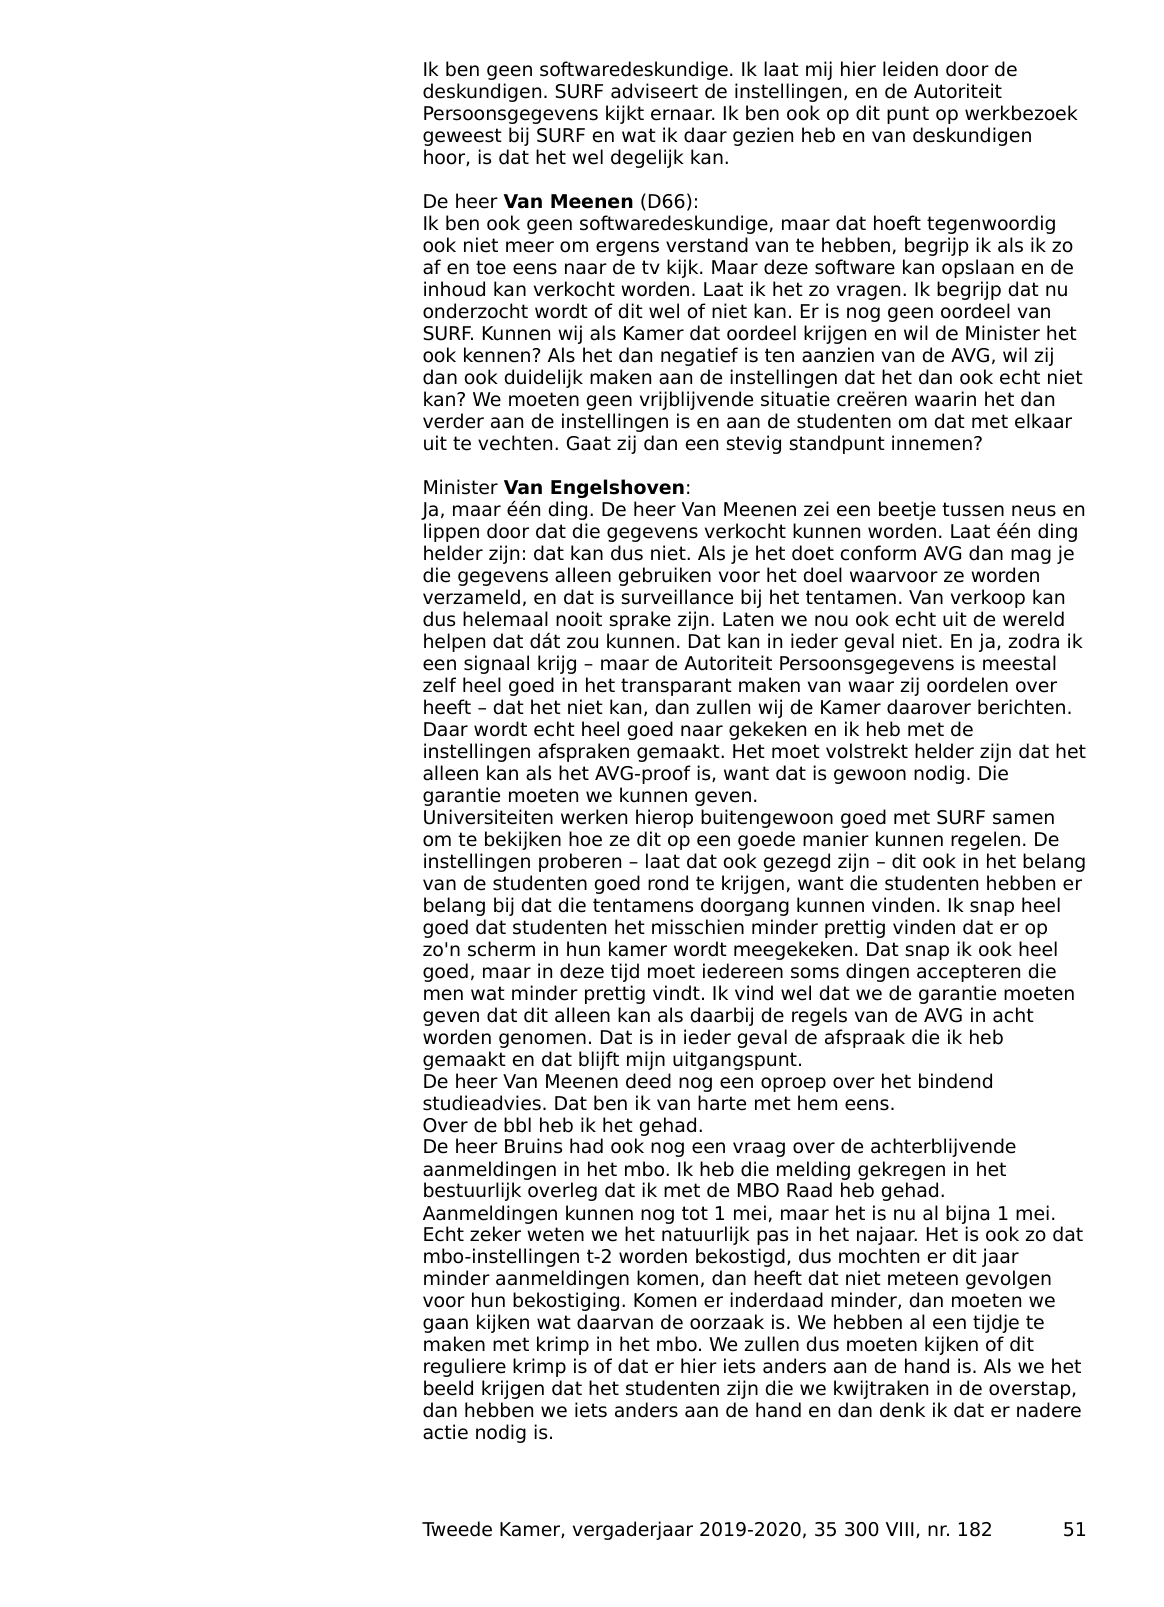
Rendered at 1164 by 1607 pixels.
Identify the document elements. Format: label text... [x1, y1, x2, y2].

text Over de bbl heb ik het gehad. [422, 1114, 1087, 1136]
text Universiteiten werken hierop buitengewoon goed met SURF samen om te bekijken hoe ze dit op een goede manier kunnen regelen. De instellingen proberen – laat dat ook gezegd zijn – dit ook in het belang van de studenten goed rond te krijgen, want die studenten hebben er belang bij dat die tentamens doorgang kunnen vinden. Ik snap heel goed dat studenten het misschien minder prettig vinden dat er op zo'n scherm in hun kamer wordt meegekeken. Dat snap ik ook heel goed, maar in deze tijd moet iedereen soms dingen accepteren die men wat minder prettig vindt. Ik vind wel dat we de garantie moeten geven dat dit alleen kan als daarbij de regels van de AVG in acht worden genomen. Dat is in ieder geval de afspraak die ik heb gemaakt en dat blijft mijn uitgangspunt. [422, 807, 1087, 1071]
text De heer Van Meenen (D66): [422, 191, 1087, 213]
text Minister Van Engelshoven: [422, 477, 1087, 499]
text De heer Van Meenen deed nog een oproep over het bindend studieadvies. Dat ben ik van harte met hem eens. [422, 1071, 1087, 1114]
text Ja, maar één ding. De heer Van Meenen zei een beetje tussen neus en lippen door dat die gegevens verkocht kunnen worden. Laat één ding helder zijn: dat kan dus niet. Als je het doet conform AVG dan mag je die gegevens alleen gebruiken voor het doel waarvoor ze worden verzameld, en dat is surveillance bij het tentamen. Van verkoop kan dus helemaal nooit sprake zijn. Laten we nou ook echt uit de wereld helpen dat dát zou kunnen. Dat kan in ieder geval niet. En ja, zodra ik een signaal krijg – maar de Autoriteit Persoonsgegevens is meestal zelf heel goed in het transparant maken van waar zij oordelen over heeft – dat het niet kan, dan zullen wij de Kamer daarover berichten. Daar wordt echt heel goed naar gekeken en ik heb met de instellingen afspraken gemaakt. Het moet volstrekt helder zijn dat het alleen kan als het AVG-proof is, want dat is gewoon nodig. Die garantie moeten we kunnen geven. [422, 499, 1087, 807]
text Ik ben ook geen softwaredeskundige, maar dat hoeft tegenwoordig ook niet meer om ergens verstand van te hebben, begrijp ik als ik zo af en toe eens naar de tv kijk. Maar deze software kan opslaan en de inhoud kan verkocht worden. Laat ik het zo vragen. Ik begrijp dat nu onderzocht wordt of dit wel of niet kan. Er is nog geen oordeel van SURF. Kunnen wij als Kamer dat oordeel krijgen en wil de Minister het ook kennen? Als het dan negatief is ten aanzien van de AVG, wil zij dan ook duidelijk maken aan de instellingen dat het dan ook echt niet kan? We moeten geen vrijblijvende situatie creëren waarin het dan verder aan de instellingen is en aan de studenten om dat met elkaar uit te vechten. Gaat zij dan een stevig standpunt innemen? [422, 213, 1087, 455]
text Ik ben geen softwaredeskundige. Ik laat mij hier leiden door de deskundigen. SURF adviseert de instellingen, en de Autoriteit Persoonsgegevens kijkt ernaar. Ik ben ook op dit punt op werkbezoek geweest bij SURF en wat ik daar gezien heb en van deskundigen hoor, is dat het wel degelijk kan. [422, 59, 1087, 169]
text De heer Bruins had ook nog een vraag over de achterblijvende aanmeldingen in het mbo. Ik heb die melding gekregen in het bestuurlijk overleg dat ik met de MBO Raad heb gehad. Aanmeldingen kunnen nog tot 1 mei, maar het is nu al bijna 1 mei. Echt zeker weten we het natuurlijk pas in het najaar. Het is ook zo dat mbo-instellingen t-2 worden bekostigd, dus mochten er dit jaar minder aanmeldingen komen, dan heeft dat niet meteen gevolgen voor hun bekostiging. Komen er inderdaad minder, dan moeten we gaan kijken wat daarvan de oorzaak is. We hebben al een tijdje te maken met krimp in het mbo. We zullen dus moeten kijken of dit reguliere krimp is of dat er hier iets anders aan de hand is. Als we het beeld krijgen dat het studenten zijn die we kwijtraken in de overstap, dan hebben we iets anders aan de hand en dan denk ik dat er nadere actie nodig is. [422, 1136, 1087, 1444]
